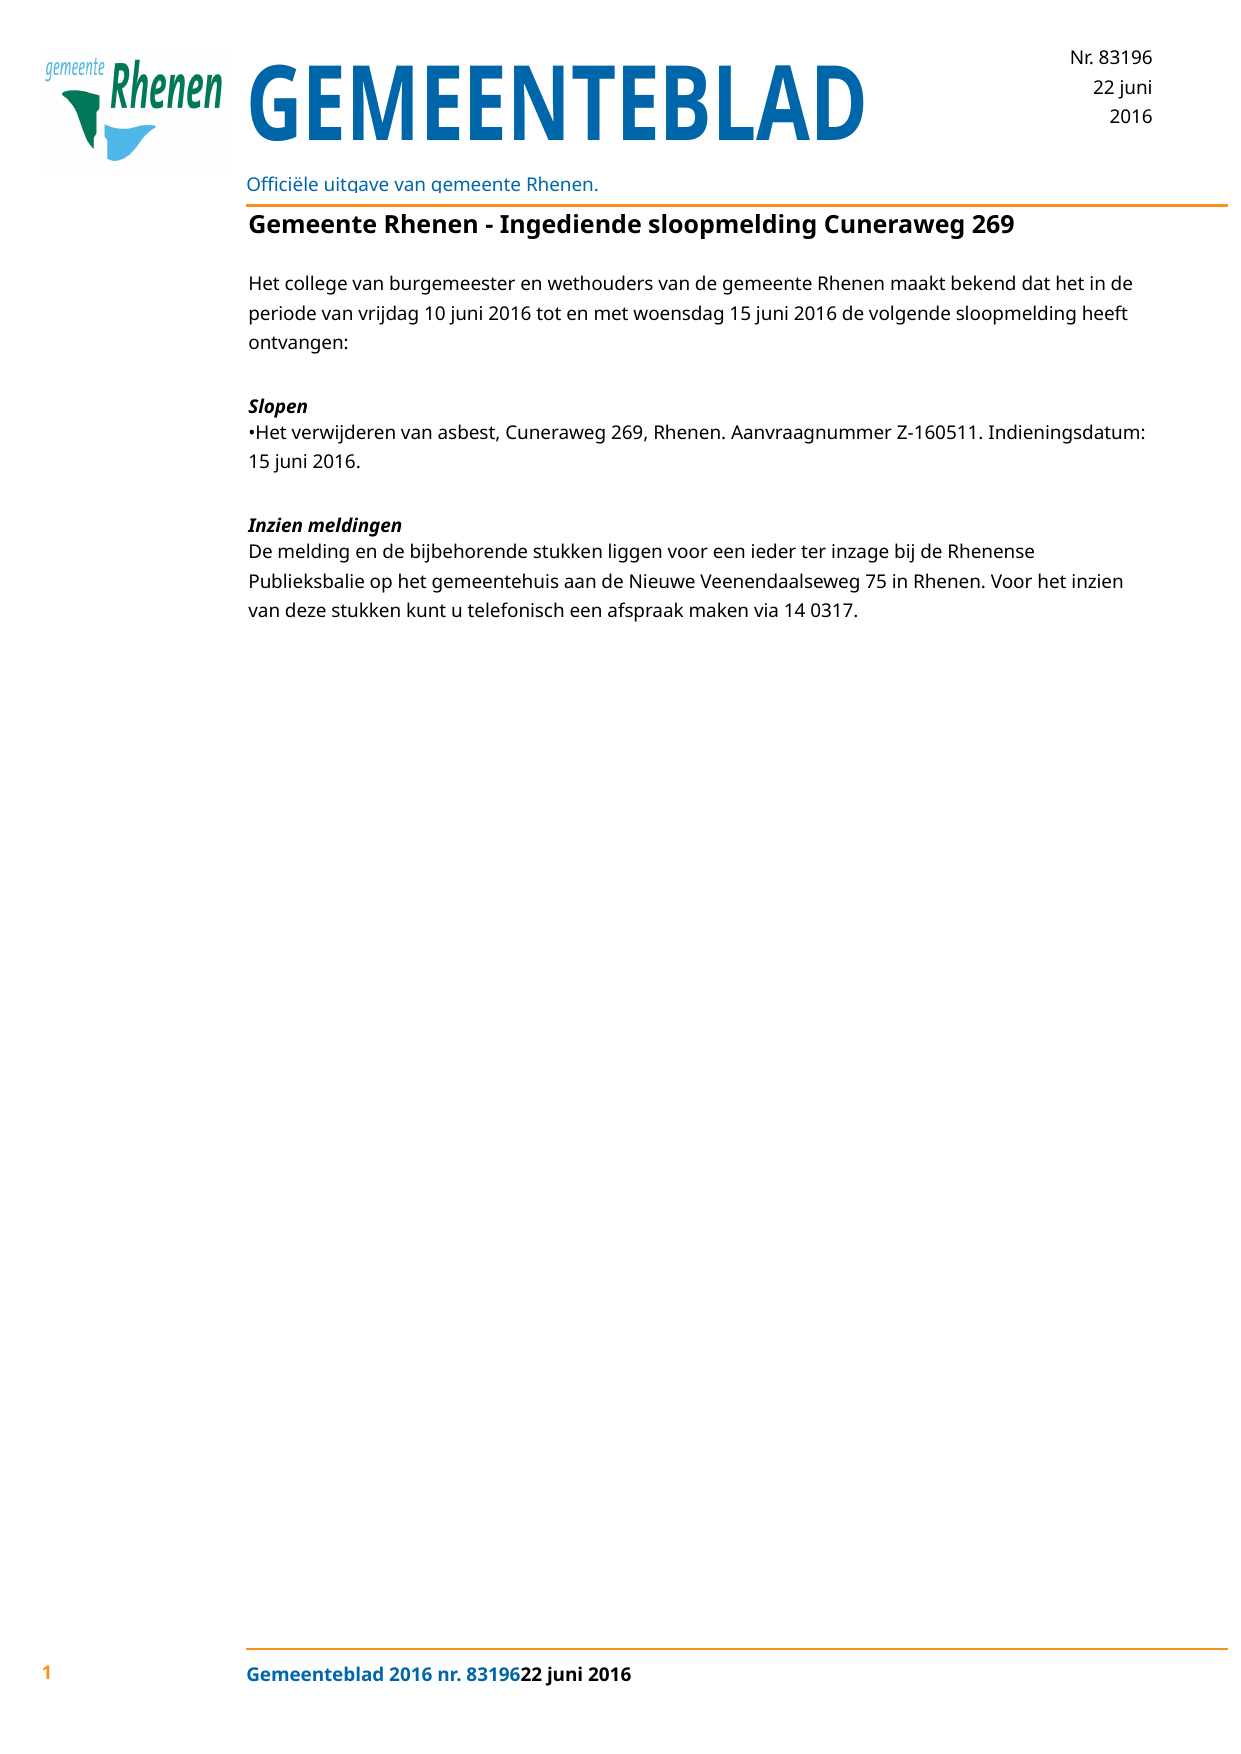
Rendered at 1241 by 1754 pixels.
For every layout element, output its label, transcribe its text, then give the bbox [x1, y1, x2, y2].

text Gemeente Rhenen - Ingediende sloopmelding Cuneraweg 269 [248, 207, 1152, 241]
text Slopen [248, 393, 1152, 419]
text De melding en de bijbehorende stukken liggen voor een ieder ter inzage bij de Rhenense Publieksbalie op het gemeentehuis aan de Nieuwe Veenendaalseweg 75 in Rhenen. Voor het inzien van deze stukken kunt u telefonisch een afspraak maken via 14 0317. [248, 538, 1152, 623]
picture [41, 47, 231, 172]
text Inzien meldingen [248, 513, 1152, 538]
text •Het verwijderen van asbest, Cuneraweg 269, Rhenen. Aanvraagnummer Z-160511. Indieningsdatum: 15 juni 2016. [248, 419, 1152, 474]
text Het college van burgemeester en wethouders van de gemeente Rhenen maakt bekend dat het in de periode van vrijdag 10 juni 2016 tot en met woensdag 15 juni 2016 de volgende sloopmelding heeft ontvangen: [248, 270, 1152, 355]
